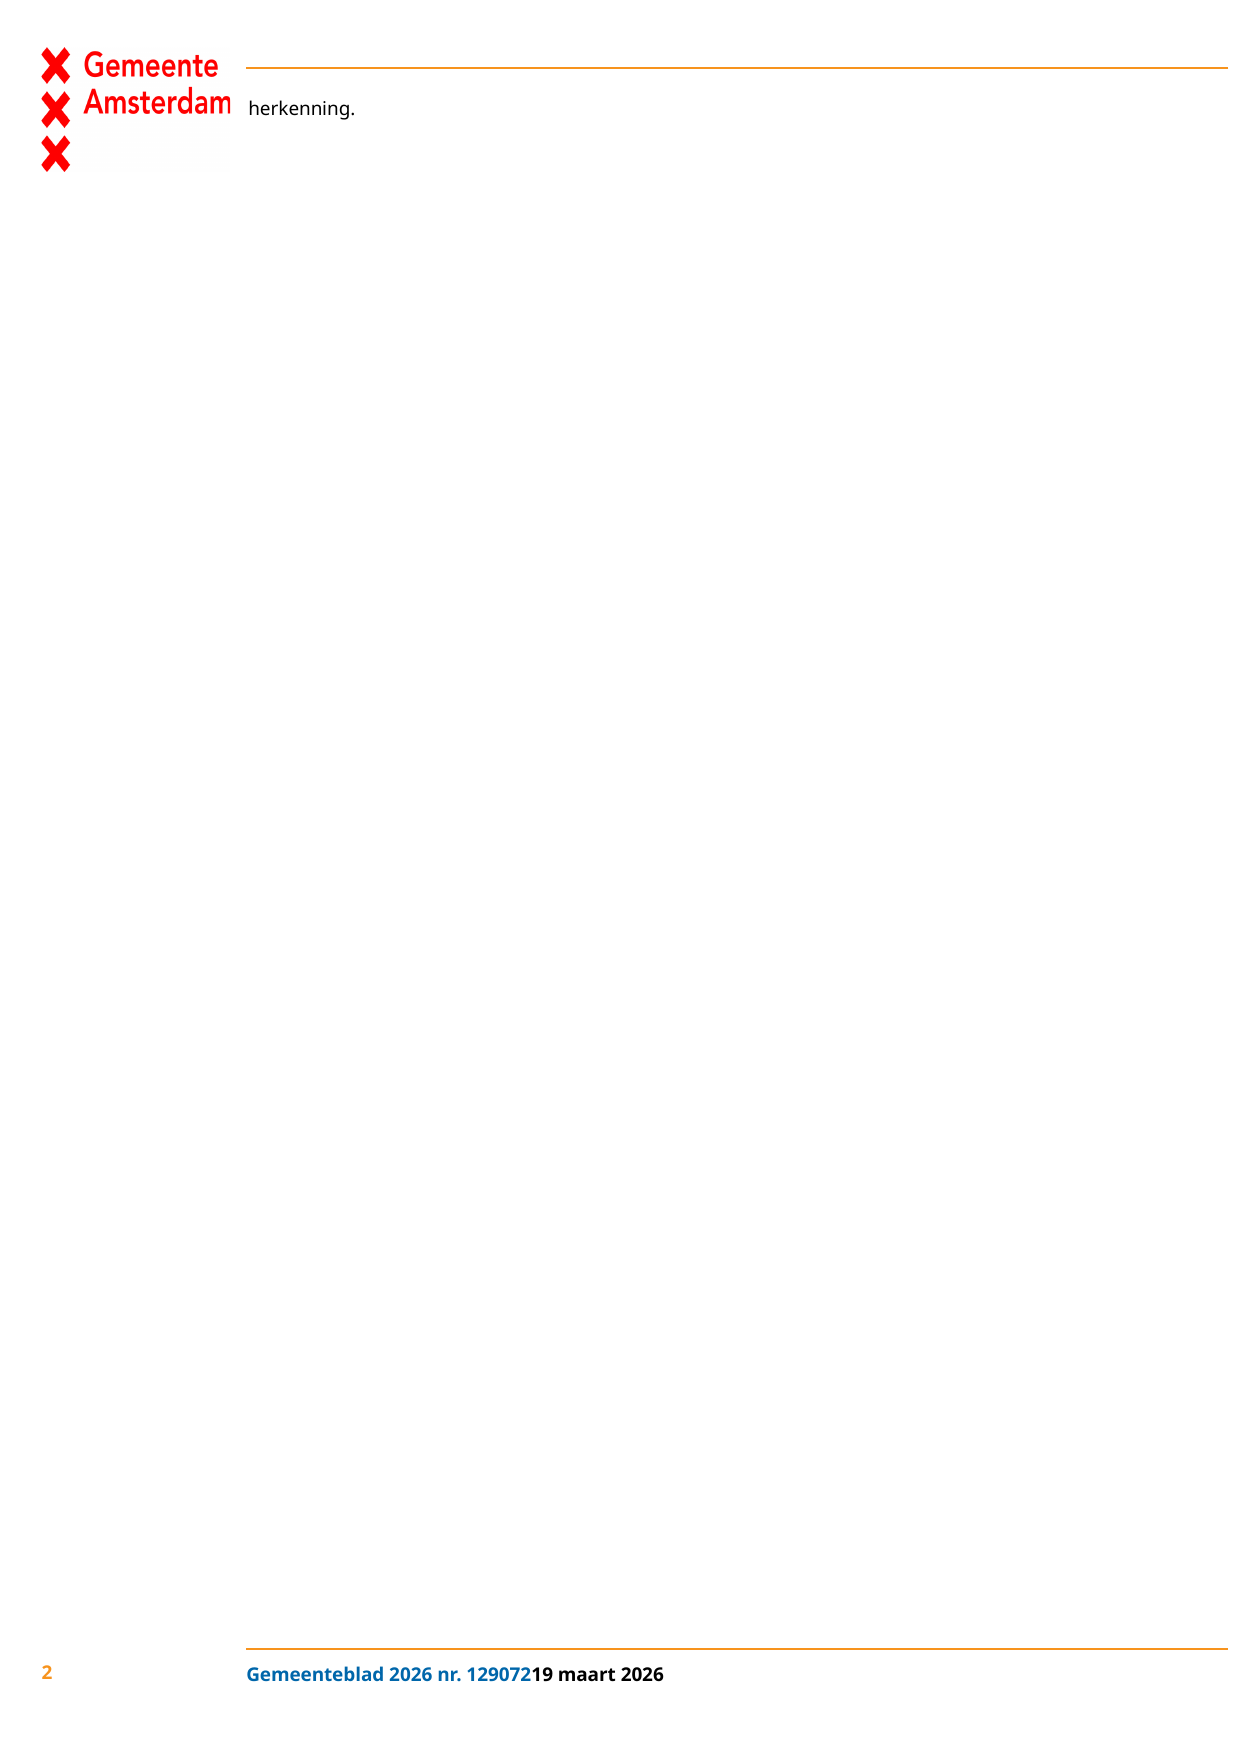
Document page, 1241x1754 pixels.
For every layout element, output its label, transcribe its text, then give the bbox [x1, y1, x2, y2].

text herkenning. [248, 95, 1152, 121]
picture [41, 47, 231, 172]
